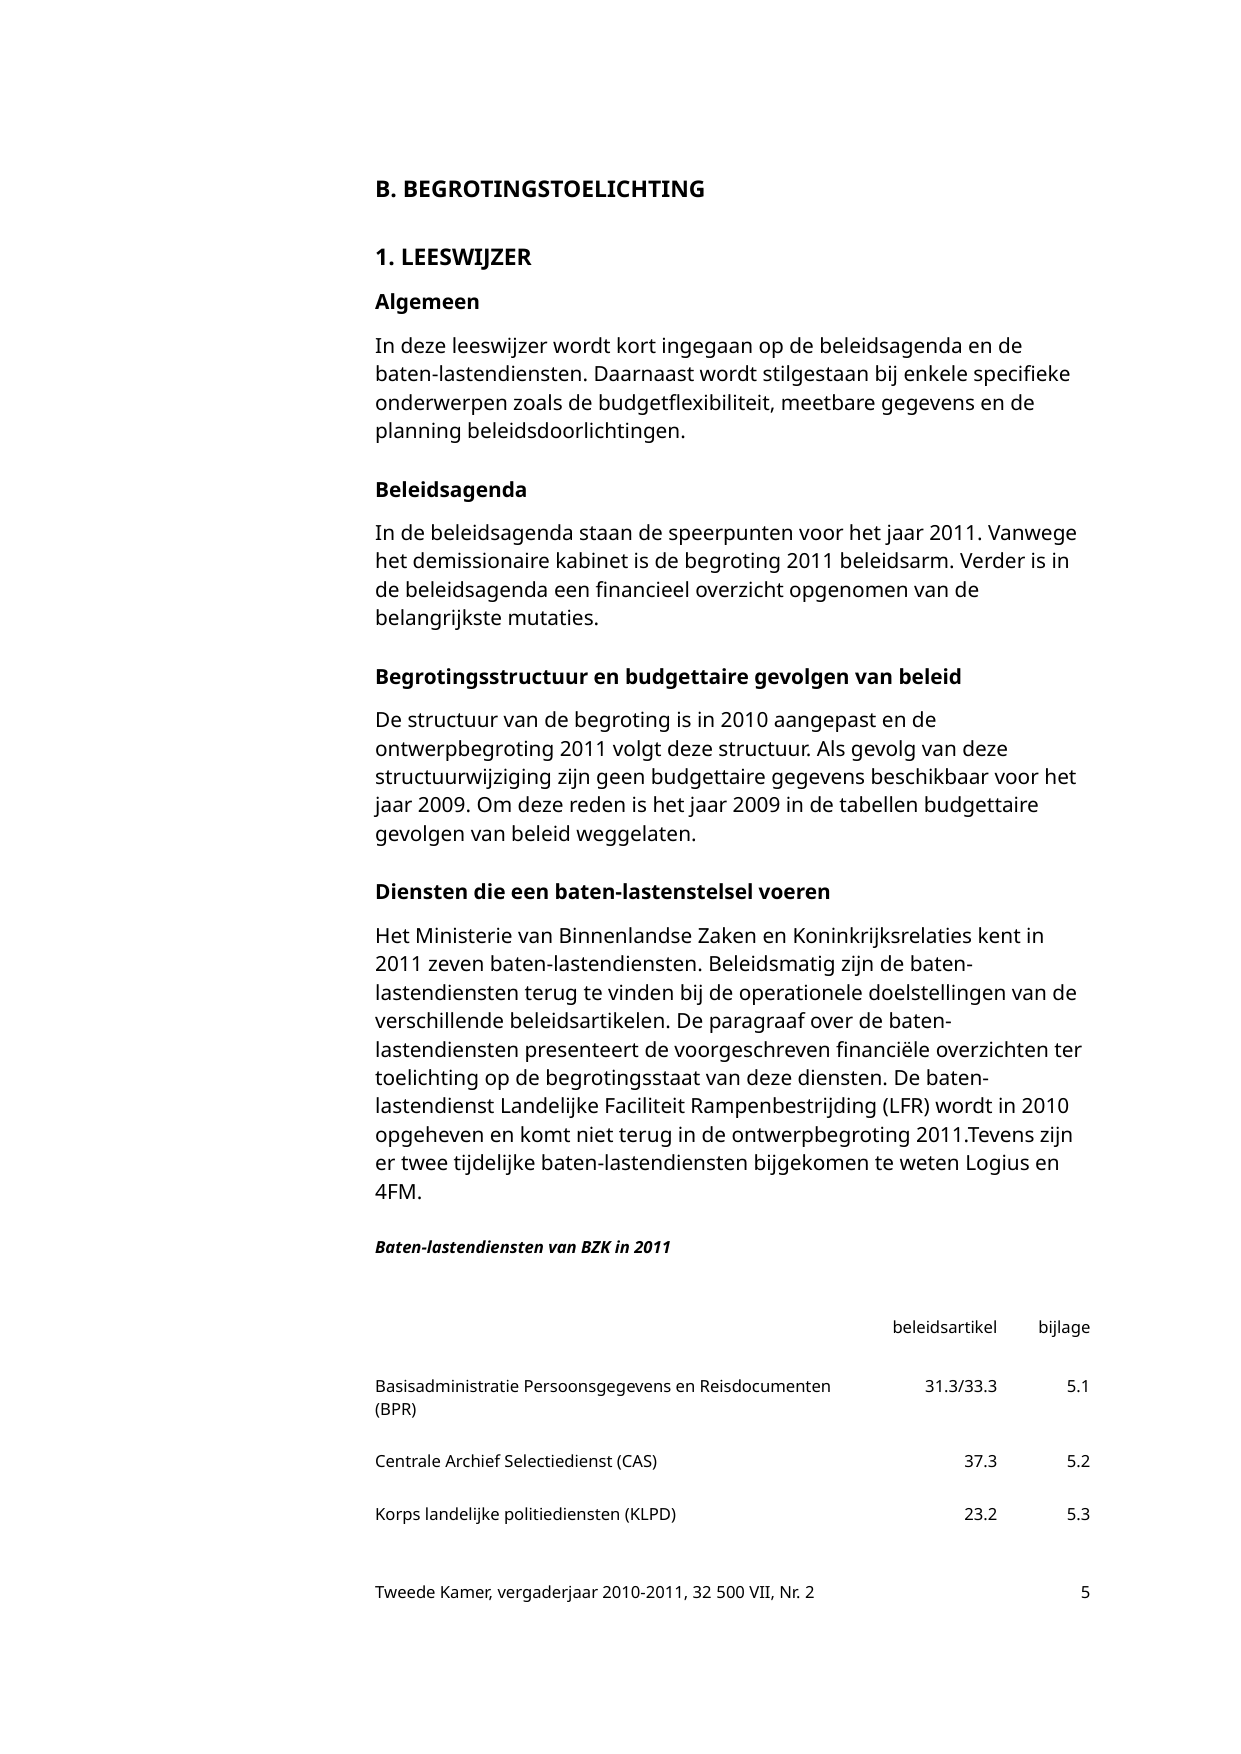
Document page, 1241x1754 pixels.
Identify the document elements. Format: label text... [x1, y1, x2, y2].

table_header [375, 1316, 868, 1374]
text Diensten die een baten-lastenstelsel voeren [375, 877, 1090, 906]
text In de beleidsagenda staan de speerpunten voor het jaar 2011. Vanwege het demissionaire kabinet is de begroting 2011 beleidsarm. Verder is in de beleidsagenda een financieel overzicht opgenomen van de belangrijkste mutaties. [375, 518, 1090, 632]
text Het Ministerie van Binnenlandse Zaken en Koninkrijksrelaties kent in 2011 zeven baten-lastendiensten. Beleidsmatig zijn de baten-lastendiensten terug te vinden bij de operationele doelstellingen van de verschillende beleidsartikelen. De paragraaf over de baten-lastendiensten presenteert de voorgeschreven financiële overzichten ter toelichting op de begrotingsstaat van deze diensten. De baten-lastendienst Landelijke Faciliteit Rampenbestrijding (LFR) wordt in 2010 opgeheven en komt niet terug in de ontwerpbegroting 2011.Tevens zijn er twee tijdelijke baten-lastendiensten bijgekomen te weten Logius en 4FM. [375, 921, 1090, 1205]
table_cell Basisadministratie Persoonsgegevens en Reisdocumenten (BPR) [375, 1374, 868, 1450]
table_cell Centrale Archief Selectiedienst (CAS) [375, 1450, 868, 1502]
text In deze leeswijzer wordt kort ingegaan op de beleidsagenda en de baten-lastendiensten. Daarnaast wordt stilgestaan bij enkele specifieke onderwerpen zoals de budgetflexibiliteit, meetbare gegevens en de planning beleidsdoorlichtingen. [375, 331, 1090, 445]
table_cell 5.2 [997, 1450, 1090, 1502]
subtitle B. BEGROTINGSTOELICHTING [375, 172, 1090, 204]
table_cell Korps landelijke politiediensten (KLPD) [375, 1503, 868, 1555]
text Algemeen [375, 287, 1090, 316]
text Begrotingsstructuur en budgettaire gevolgen van beleid [375, 662, 1090, 690]
table_header bijlage [997, 1316, 1090, 1374]
text Beleidsagenda [375, 475, 1090, 503]
table_cell 5.3 [997, 1503, 1090, 1555]
text De structuur van de begroting is in 2010 aangepast en de ontwerpbegroting 2011 volgt deze structuur. Als gevolg van deze structuurwijziging zijn geen budgettaire gegevens beschikbaar voor het jaar 2009. Om deze reden is het jaar 2009 in de tabellen budgettaire gevolgen van beleid weggelaten. [375, 705, 1090, 847]
text Baten-lastendiensten van BZK in 2011 [375, 1235, 1090, 1258]
table_cell 5.1 [997, 1374, 1090, 1450]
table_cell 23.2 [868, 1503, 997, 1555]
table_cell 31.3/33.3 [868, 1374, 997, 1450]
table_header beleidsartikel [868, 1316, 997, 1374]
subtitle 1. LEESWIJZER [375, 241, 1090, 272]
table_cell 37.3 [868, 1450, 997, 1502]
